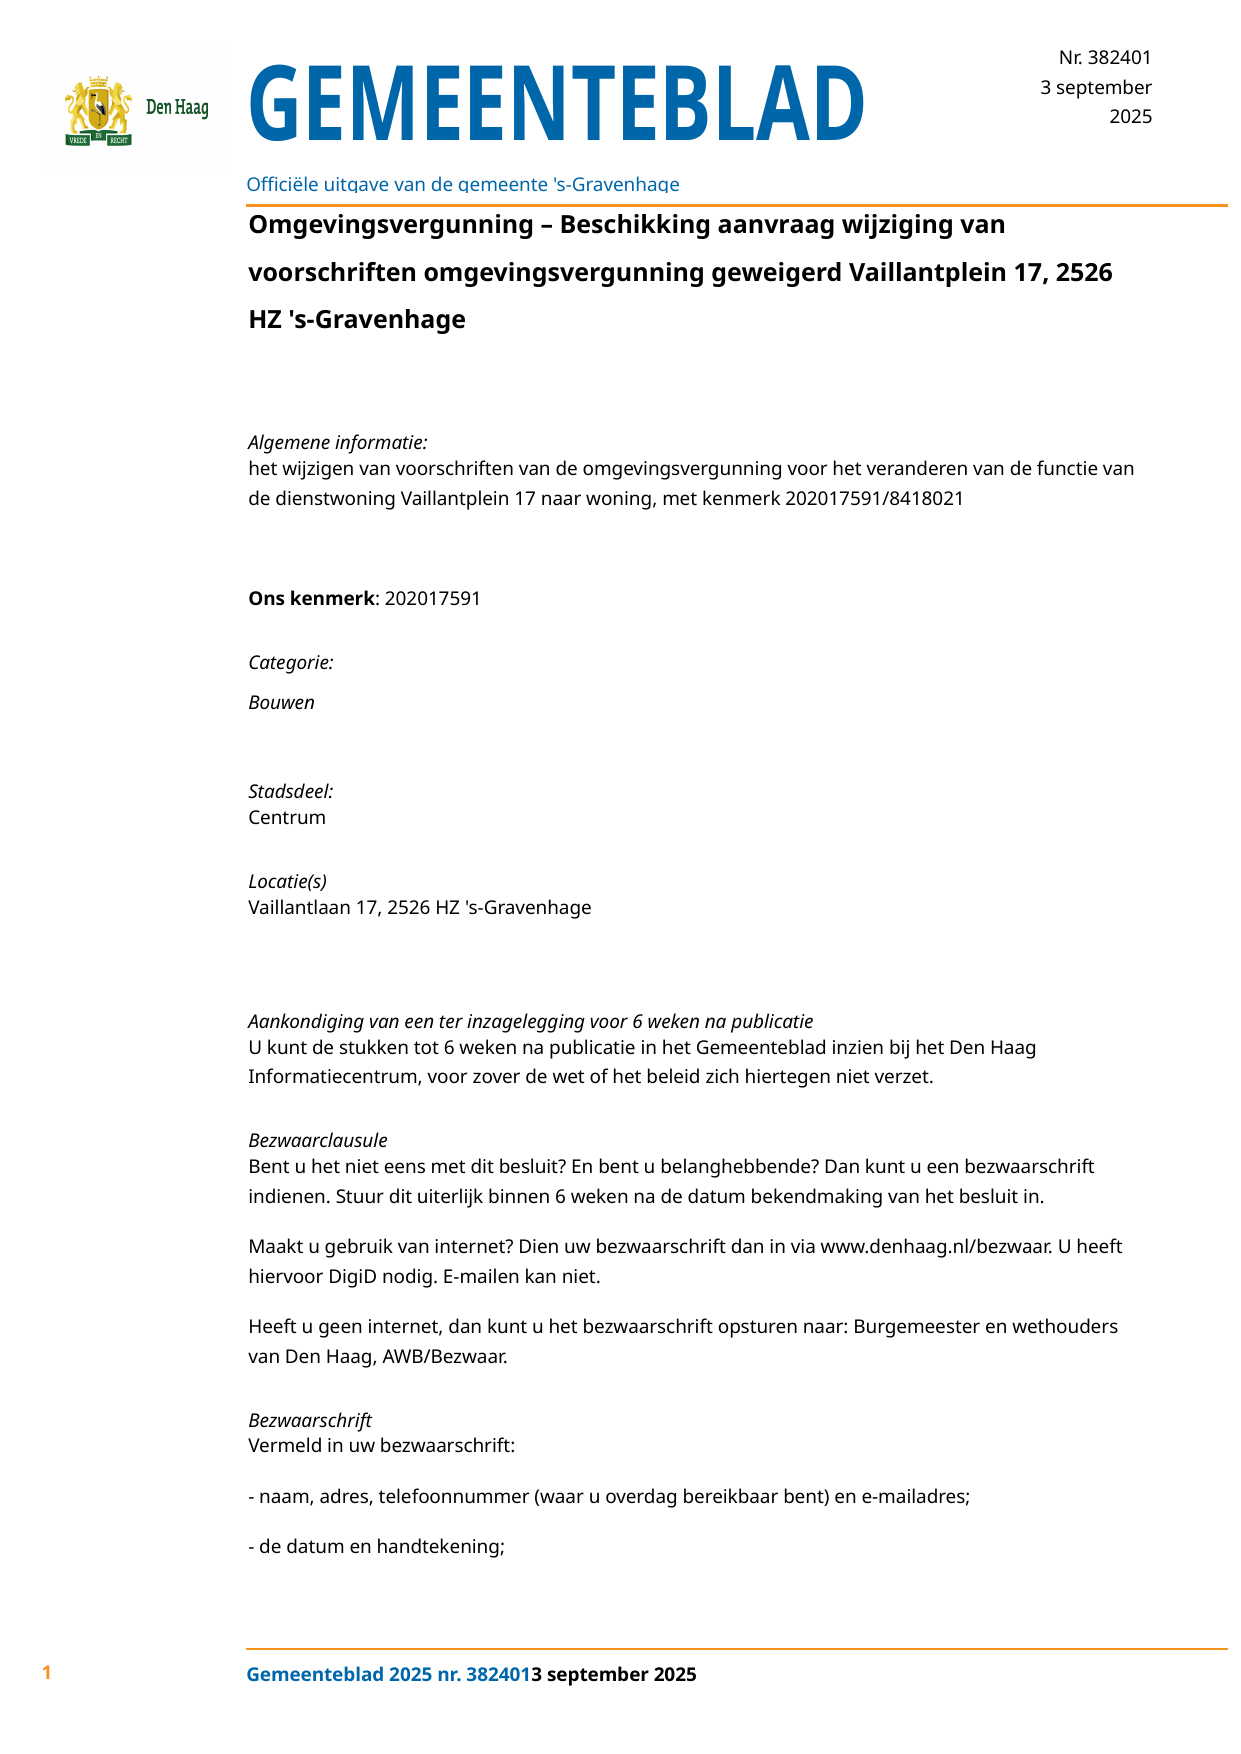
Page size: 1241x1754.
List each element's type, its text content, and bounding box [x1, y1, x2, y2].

text Maakt u gebruik van internet? Dien uw bezwaarschrift dan in via www.denhaag.nl/bezwaar. U heeft hiervoor DigiD nodig. E-mailen kan niet. [248, 1233, 1152, 1289]
text Bent u het niet eens met dit besluit? En bent u belanghebbende? Dan kunt u een bezwaarschrift indienen. Stuur dit uiterlijk binnen 6 weken na de datum bekendmaking van het besluit in. [248, 1153, 1152, 1209]
text Ons kenmerk: 202017591 [248, 586, 1152, 611]
text U kunt de stukken tot 6 weken na publicatie in het Gemeenteblad inzien bij het Den Haag Informatiecentrum, voor zover de wet of het beleid zich hiertegen niet verzet. [248, 1034, 1152, 1089]
text Stadsdeel: [248, 778, 1152, 804]
text - naam, adres, telefoonnummer (waar u overdag bereikbaar bent) en e-mailadres; [248, 1483, 1152, 1509]
text Algemene informatie: [248, 429, 1152, 455]
text Locatie(s) [248, 868, 1152, 894]
text Vermeld in uw bezwaarschrift: [248, 1433, 1152, 1458]
text Omgevingsvergunning – Beschikking aanvraag wijziging van voorschriften omgevingsvergunning geweigerd Vaillantplein 17, 2526 HZ 's-Gravenhage [248, 207, 1152, 336]
picture [41, 47, 231, 172]
text Aankondiging van een ter inzagelegging voor 6 weken na publicatie [248, 1008, 1152, 1034]
text Heeft u geen internet, dan kunt u het bezwaarschrift opsturen naar: Burgemeester en wethouders van Den Haag, AWB/Bezwaar. [248, 1313, 1152, 1369]
text Categorie: [248, 649, 1152, 675]
text het wijzigen van voorschriften van de omgevingsvergunning voor het veranderen van de functie van de dienstwoning Vaillantplein 17 naar woning, met kenmerk 202017591/8418021 [248, 455, 1152, 511]
text Vaillantlaan 17, 2526 HZ 's-Gravenhage [248, 894, 1152, 920]
text - de datum en handtekening; [248, 1533, 1152, 1559]
text Bezwaarclausule [248, 1128, 1152, 1153]
text Bezwaarschrift [248, 1407, 1152, 1433]
text Centrum [248, 804, 1152, 830]
text Bouwen [248, 689, 1152, 714]
